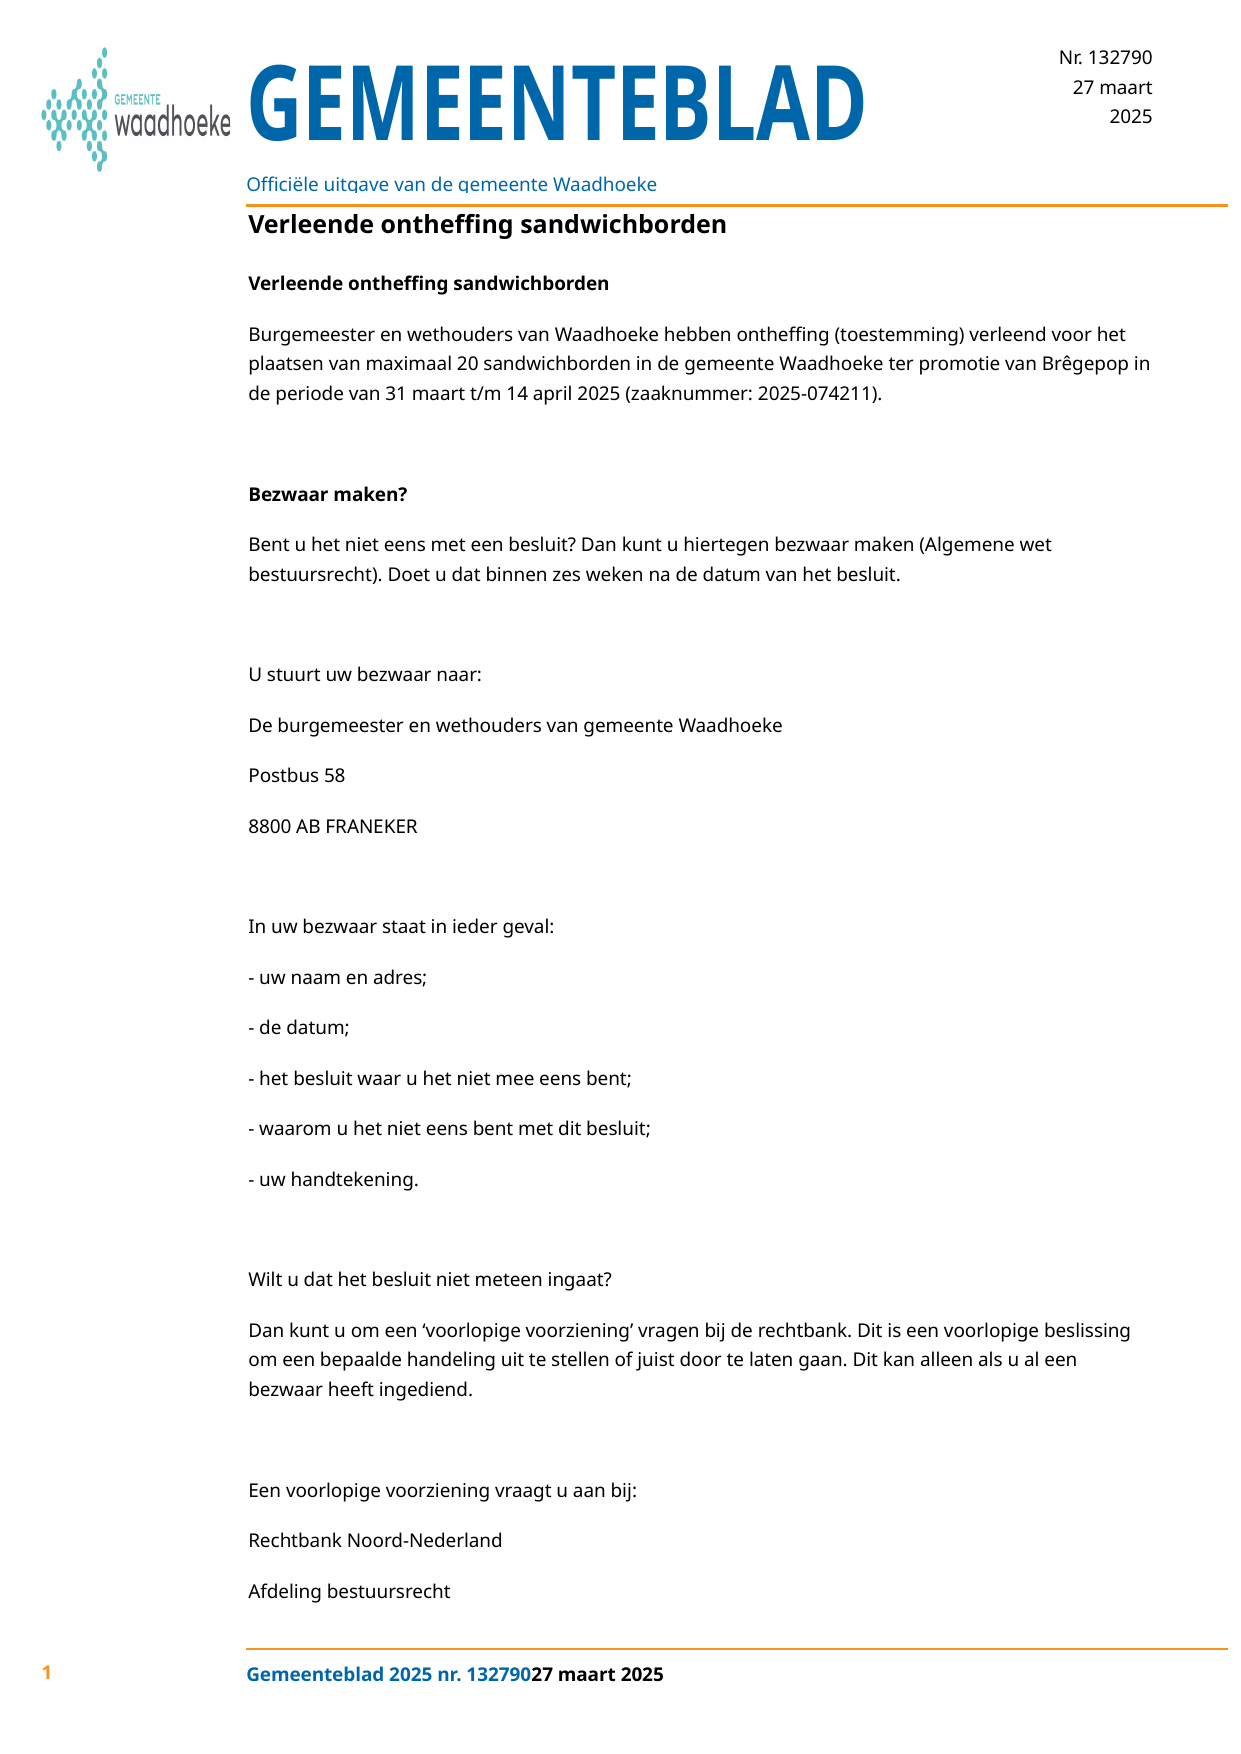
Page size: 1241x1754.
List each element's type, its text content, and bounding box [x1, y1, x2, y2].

text - uw naam en adres; [248, 964, 1152, 990]
text In uw bezwaar staat in ieder geval: [248, 914, 1152, 939]
text U stuurt uw bezwaar naar: [248, 662, 1152, 687]
text 8800 AB FRANEKER [248, 813, 1152, 838]
text - waarom u het niet eens bent met dit besluit; [248, 1115, 1152, 1141]
text Burgemeester en wethouders van Waadhoeke hebben ontheffing (toestemming) verleend voor het plaatsen van maximaal 20 sandwichborden in de gemeente Waadhoeke ter promotie van Brêgepop in de periode van 31 maart t/m 14 april 2025 (zaaknummer: 2025-074211). [248, 321, 1152, 406]
text Rechtbank Noord-Nederland [248, 1527, 1152, 1553]
text Bent u het niet eens met een besluit? Dan kunt u hiertegen bezwaar maken (Algemene wet bestuursrecht). Doet u dat binnen zes weken na de datum van het besluit. [248, 531, 1152, 586]
text - de datum; [248, 1014, 1152, 1040]
text - uw handtekening. [248, 1166, 1152, 1191]
text Bezwaar maken? [248, 481, 1152, 506]
text Wilt u dat het besluit niet meteen ingaat? [248, 1267, 1152, 1292]
picture [41, 47, 231, 172]
text - het besluit waar u het niet mee eens bent; [248, 1065, 1152, 1091]
text Dan kunt u om een ‘voorlopige voorziening’ vragen bij de rechtbank. Dit is een voorlopige beslissing om een bepaalde handeling uit te stellen of juist door te laten gaan. Dit kan alleen als u al een bezwaar heeft ingediend. [248, 1317, 1152, 1402]
text Postbus 58 [248, 762, 1152, 788]
text Verleende ontheffing sandwichborden [248, 270, 1152, 296]
text Afdeling bestuursrecht [248, 1578, 1152, 1603]
text Verleende ontheffing sandwichborden [248, 207, 1152, 241]
text Een voorlopige voorziening vraagt u aan bij: [248, 1477, 1152, 1503]
text De burgemeester en wethouders van gemeente Waadhoeke [248, 712, 1152, 738]
